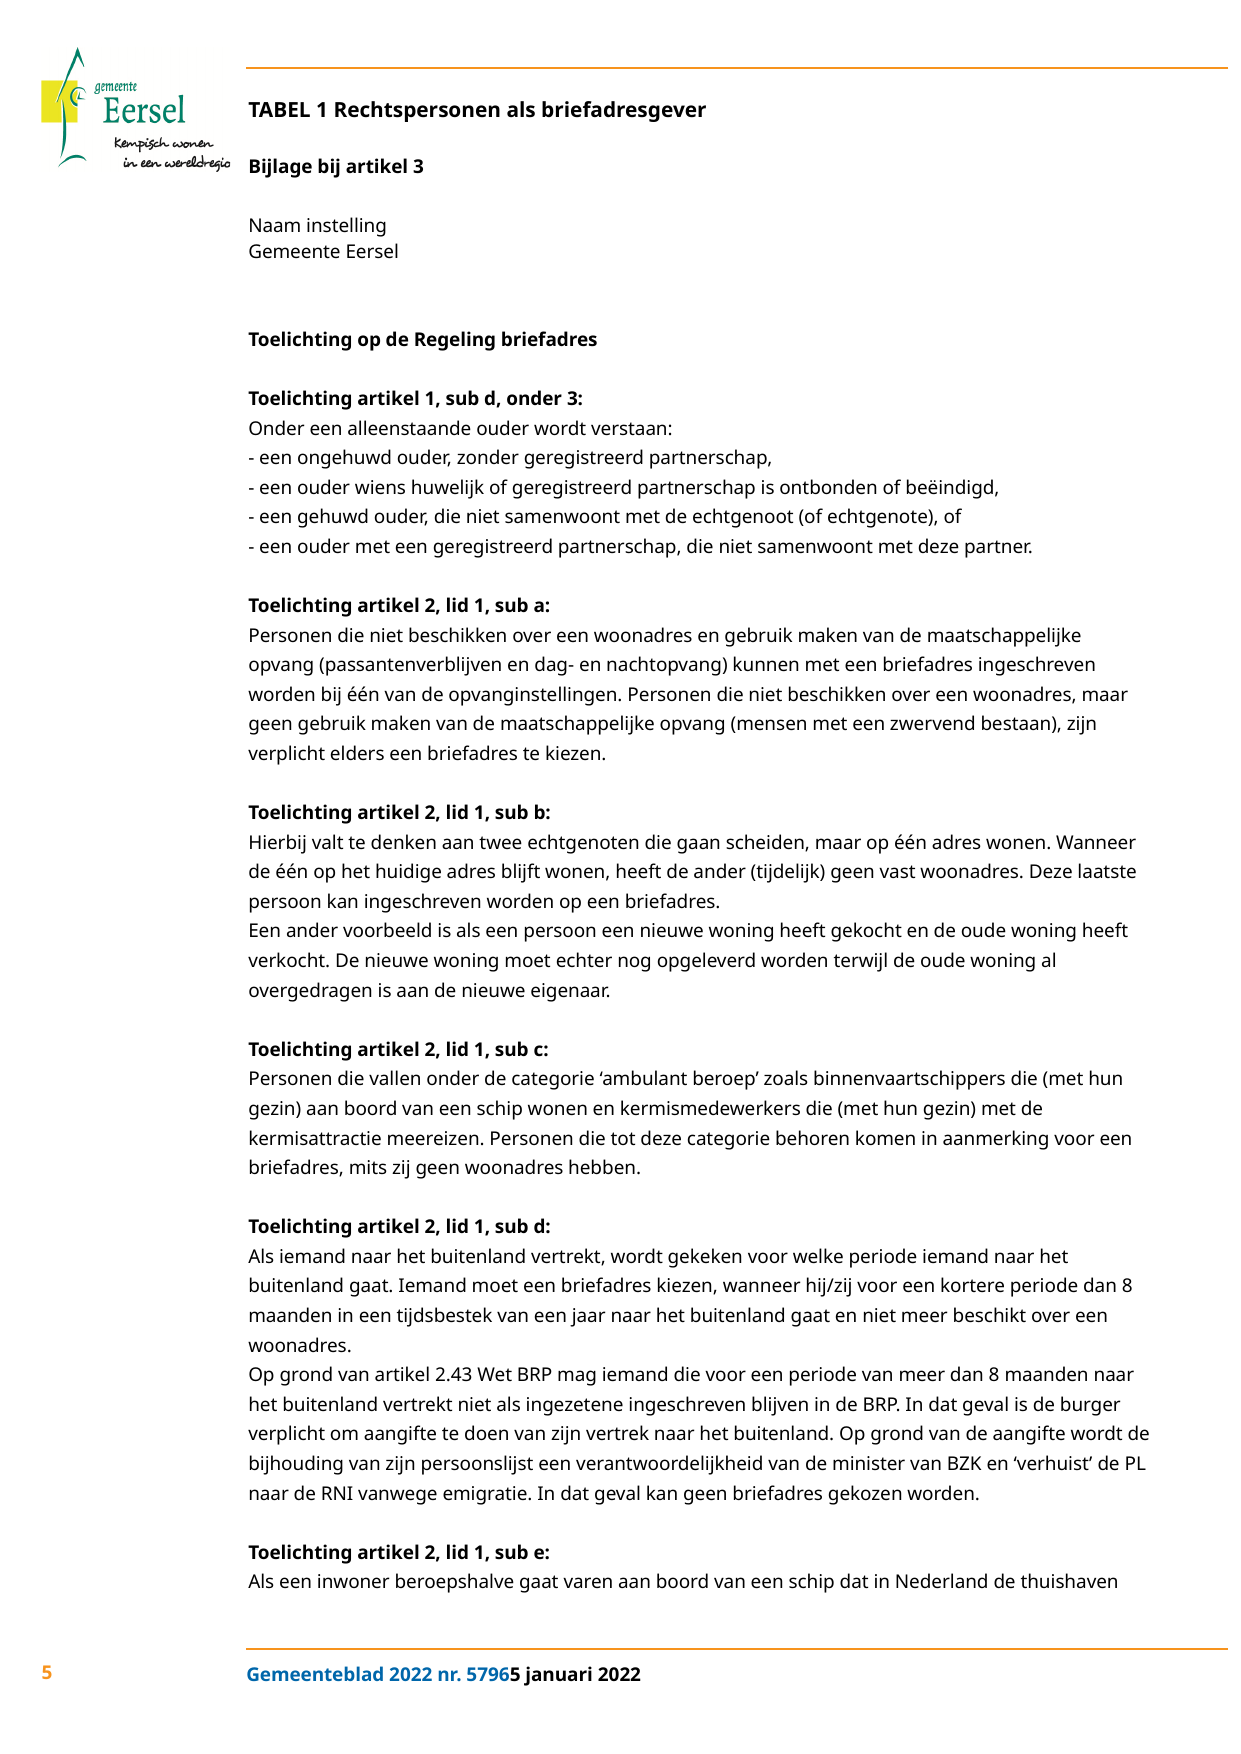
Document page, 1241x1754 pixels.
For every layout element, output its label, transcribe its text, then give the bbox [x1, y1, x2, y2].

table_cell Gemeente Eersel [248, 238, 1152, 264]
text Bijlage bij artikel 3 [248, 153, 1152, 179]
text Toelichting artikel 2, lid 1, sub c: [248, 1036, 1152, 1062]
text - een ouder met een geregistreerd partnerschap, die niet samenwoont met deze partner. [248, 533, 1152, 559]
text Toelichting artikel 2, lid 1, sub a: [248, 592, 1152, 618]
text Toelichting op de Regeling briefadres [248, 326, 1152, 352]
text Toelichting artikel 2, lid 1, sub e: [248, 1539, 1152, 1565]
table_header Naam instelling [248, 212, 1152, 238]
text - een ouder wiens huwelijk of geregistreerd partnerschap is ontbonden of beëindigd, [248, 474, 1152, 500]
text Toelichting artikel 2, lid 1, sub b: [248, 799, 1152, 825]
text TABEL 1 Rechtspersonen als briefadresgever [248, 95, 1152, 123]
picture [41, 47, 231, 172]
text - een gehuwd ouder, die niet samenwoont met de echtgenoot (of echtgenote), of [248, 503, 1152, 529]
text Personen die vallen onder de categorie ‘ambulant beroep’ zoals binnenvaartschippers die (met hun gezin) aan boord van een schip wonen en kermismedewerkers die (met hun gezin) met de kermisattractie meereizen. Personen die tot deze categorie behoren komen in aanmerking voor een briefadres, mits zij geen woonadres hebben. [248, 1066, 1152, 1180]
text Toelichting artikel 1, sub d, onder 3: [248, 385, 1152, 411]
text Als iemand naar het buitenland vertrekt, wordt gekeken voor welke periode iemand naar het buitenland gaat. Iemand moet een briefadres kiezen, wanneer hij/zij voor een kortere periode dan 8 maanden in een tijdsbestek van een jaar naar het buitenland gaat en niet meer beschikt over een woonadres. [248, 1243, 1152, 1358]
text Toelichting artikel 2, lid 1, sub d: [248, 1213, 1152, 1239]
text Onder een alleenstaande ouder wordt verstaan: [248, 415, 1152, 441]
text Als een inwoner beroepshalve gaat varen aan boord van een schip dat in Nederland de thuishaven [248, 1568, 1152, 1594]
text Personen die niet beschikken over een woonadres en gebruik maken van de maatschappelijke opvang (passantenverblijven en dag- en nachtopvang) kunnen met een briefadres ingeschreven worden bij één van de opvanginstellingen. Personen die niet beschikken over een woonadres, maar geen gebruik maken van de maatschappelijke opvang (mensen met een zwervend bestaan), zijn verplicht elders een briefadres te kiezen. [248, 622, 1152, 766]
text Hierbij valt te denken aan twee echtgenoten die gaan scheiden, maar op één adres wonen. Wanneer de één op het huidige adres blijft wonen, heeft de ander (tijdelijk) geen vast woonadres. Deze laatste persoon kan ingeschreven worden op een briefadres. [248, 829, 1152, 914]
text Een ander voorbeeld is als een persoon een nieuwe woning heeft gekocht en de oude woning heeft verkocht. De nieuwe woning moet echter nog opgeleverd worden terwijl de oude woning al overgedragen is aan de nieuwe eigenaar. [248, 918, 1152, 1003]
text - een ongehuwd ouder, zonder geregistreerd partnerschap, [248, 444, 1152, 470]
text Op grond van artikel 2.43 Wet BRP mag iemand die voor een periode van meer dan 8 maanden naar het buitenland vertrekt niet als ingezetene ingeschreven blijven in de BRP. In dat geval is de burger verplicht om aangifte te doen van zijn vertrek naar het buitenland. Op grond van de aangifte wordt de bijhouding van zijn persoonslijst een verantwoordelijkheid van de minister van BZK en ‘verhuist’ de PL naar de RNI vanwege emigratie. In dat geval kan geen briefadres gekozen worden. [248, 1361, 1152, 1506]
